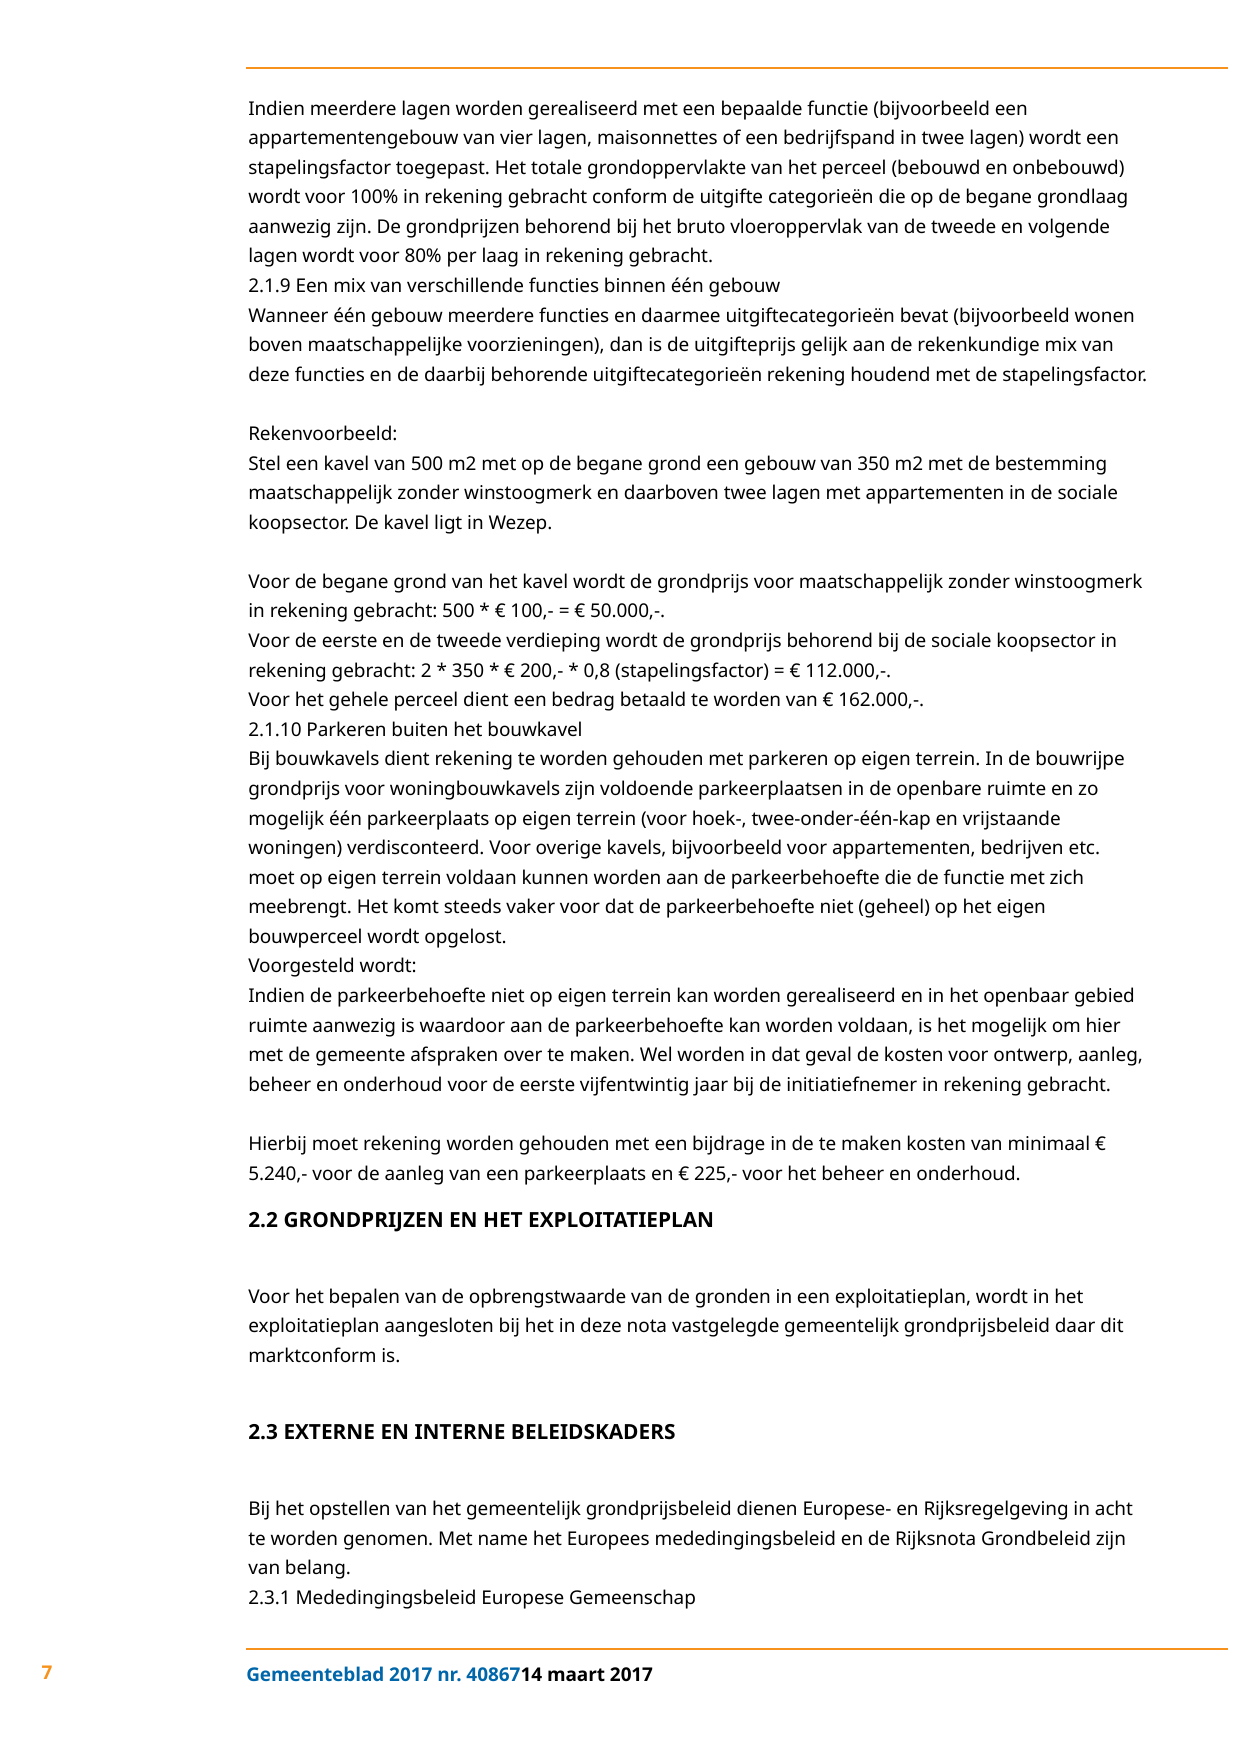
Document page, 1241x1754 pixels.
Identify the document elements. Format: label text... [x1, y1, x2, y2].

text 2.1.10 Parkeren buiten het bouwkavel [248, 716, 1152, 742]
text 2.3 EXTERNE EN INTERNE BELEIDSKADERS [248, 1417, 1152, 1446]
text Hierbij moet rekening worden gehouden met een bijdrage in de te maken kosten van minimaal € 5.240,- voor de aanleg van een parkeerplaats en € 225,- voor het beheer en onderhoud. [248, 1130, 1152, 1186]
text Bij bouwkavels dient rekening te worden gehouden met parkeren op eigen terrein. In de bouwrijpe grondprijs voor woningbouwkavels zijn voldoende parkeerplaatsen in de openbare ruimte en zo mogelijk één parkeerplaats op eigen terrein (voor hoek-, twee-onder-één-kap en vrijstaande woningen) verdisconteerd. Voor overige kavels, bijvoorbeeld voor appartementen, bedrijven etc. moet op eigen terrein voldaan kunnen worden aan de parkeerbehoefte die de functie met zich meebrengt. Het komt steeds vaker voor dat de parkeerbehoefte niet (geheel) op het eigen bouwperceel wordt opgelost. [248, 746, 1152, 949]
text Voor de begane grond van het kavel wordt de grondprijs voor maatschappelijk zonder winstoogmerk in rekening gebracht: 500 * € 100,- = € 50.000,-. [248, 568, 1152, 623]
text Voor het bepalen van de opbrengstwaarde van de gronden in een exploitatieplan, wordt in het exploitatieplan aangesloten bij het in deze nota vastgelegde gemeentelijk grondprijsbeleid daar dit marktconform is. [248, 1283, 1152, 1368]
text 2.3.1 Mededingingsbeleid Europese Gemeenschap [248, 1584, 1152, 1610]
text Wanneer één gebouw meerdere functies en daarmee uitgiftecategorieën bevat (bijvoorbeeld wonen boven maatschappelijke voorzieningen), dan is de uitgifteprijs gelijk aan de rekenkundige mix van deze functies en de daarbij behorende uitgiftecategorieën rekening houdend met de stapelingsfactor. [248, 302, 1152, 387]
text Indien meerdere lagen worden gerealiseerd met een bepaalde functie (bijvoorbeeld een appartementengebouw van vier lagen, maisonnettes of een bedrijfspand in twee lagen) wordt een stapelingsfactor toegepast. Het totale grondoppervlakte van het perceel (bebouwd en onbebouwd) wordt voor 100% in rekening gebracht conform de uitgifte categorieën die op de begane grondlaag aanwezig zijn. De grondprijzen behorend bij het bruto vloeroppervlak van de tweede en volgende lagen wordt voor 80% per laag in rekening gebracht. [248, 95, 1152, 268]
text 2.1.9 Een mix van verschillende functies binnen één gebouw [248, 272, 1152, 298]
text Voor de eerste en de tweede verdieping wordt de grondprijs behorend bij de sociale koopsector in rekening gebracht: 2 * 350 * € 200,- * 0,8 (stapelingsfactor) = € 112.000,-. [248, 627, 1152, 683]
text Voor het gehele perceel dient een bedrag betaald te worden van € 162.000,-. [248, 686, 1152, 712]
text Indien de parkeerbehoefte niet op eigen terrein kan worden gerealiseerd en in het openbaar gebied ruimte aanwezig is waardoor aan de parkeerbehoefte kan worden voldaan, is het mogelijk om hier met de gemeente afspraken over te maken. Wel worden in dat geval de kosten voor ontwerp, aanleg, beheer en onderhoud voor de eerste vijfentwintig jaar bij de initiatiefnemer in rekening gebracht. [248, 982, 1152, 1097]
picture [41, 47, 231, 172]
text Bij het opstellen van het gemeentelijk grondprijsbeleid dienen Europese- en Rijksregelgeving in acht te worden genomen. Met name het Europees mededingingsbeleid en de Rijksnota Grondbeleid zijn van belang. [248, 1495, 1152, 1580]
text Stel een kavel van 500 m2 met op de begane grond een gebouw van 350 m2 met de bestemming maatschappelijk zonder winstoogmerk en daarboven twee lagen met appartementen in de sociale koopsector. De kavel ligt in Wezep. [248, 450, 1152, 535]
text 2.2 GRONDPRIJZEN EN HET EXPLOITATIEPLAN [248, 1205, 1152, 1234]
text Rekenvoorbeeld: [248, 420, 1152, 446]
text Voorgesteld wordt: [248, 953, 1152, 978]
